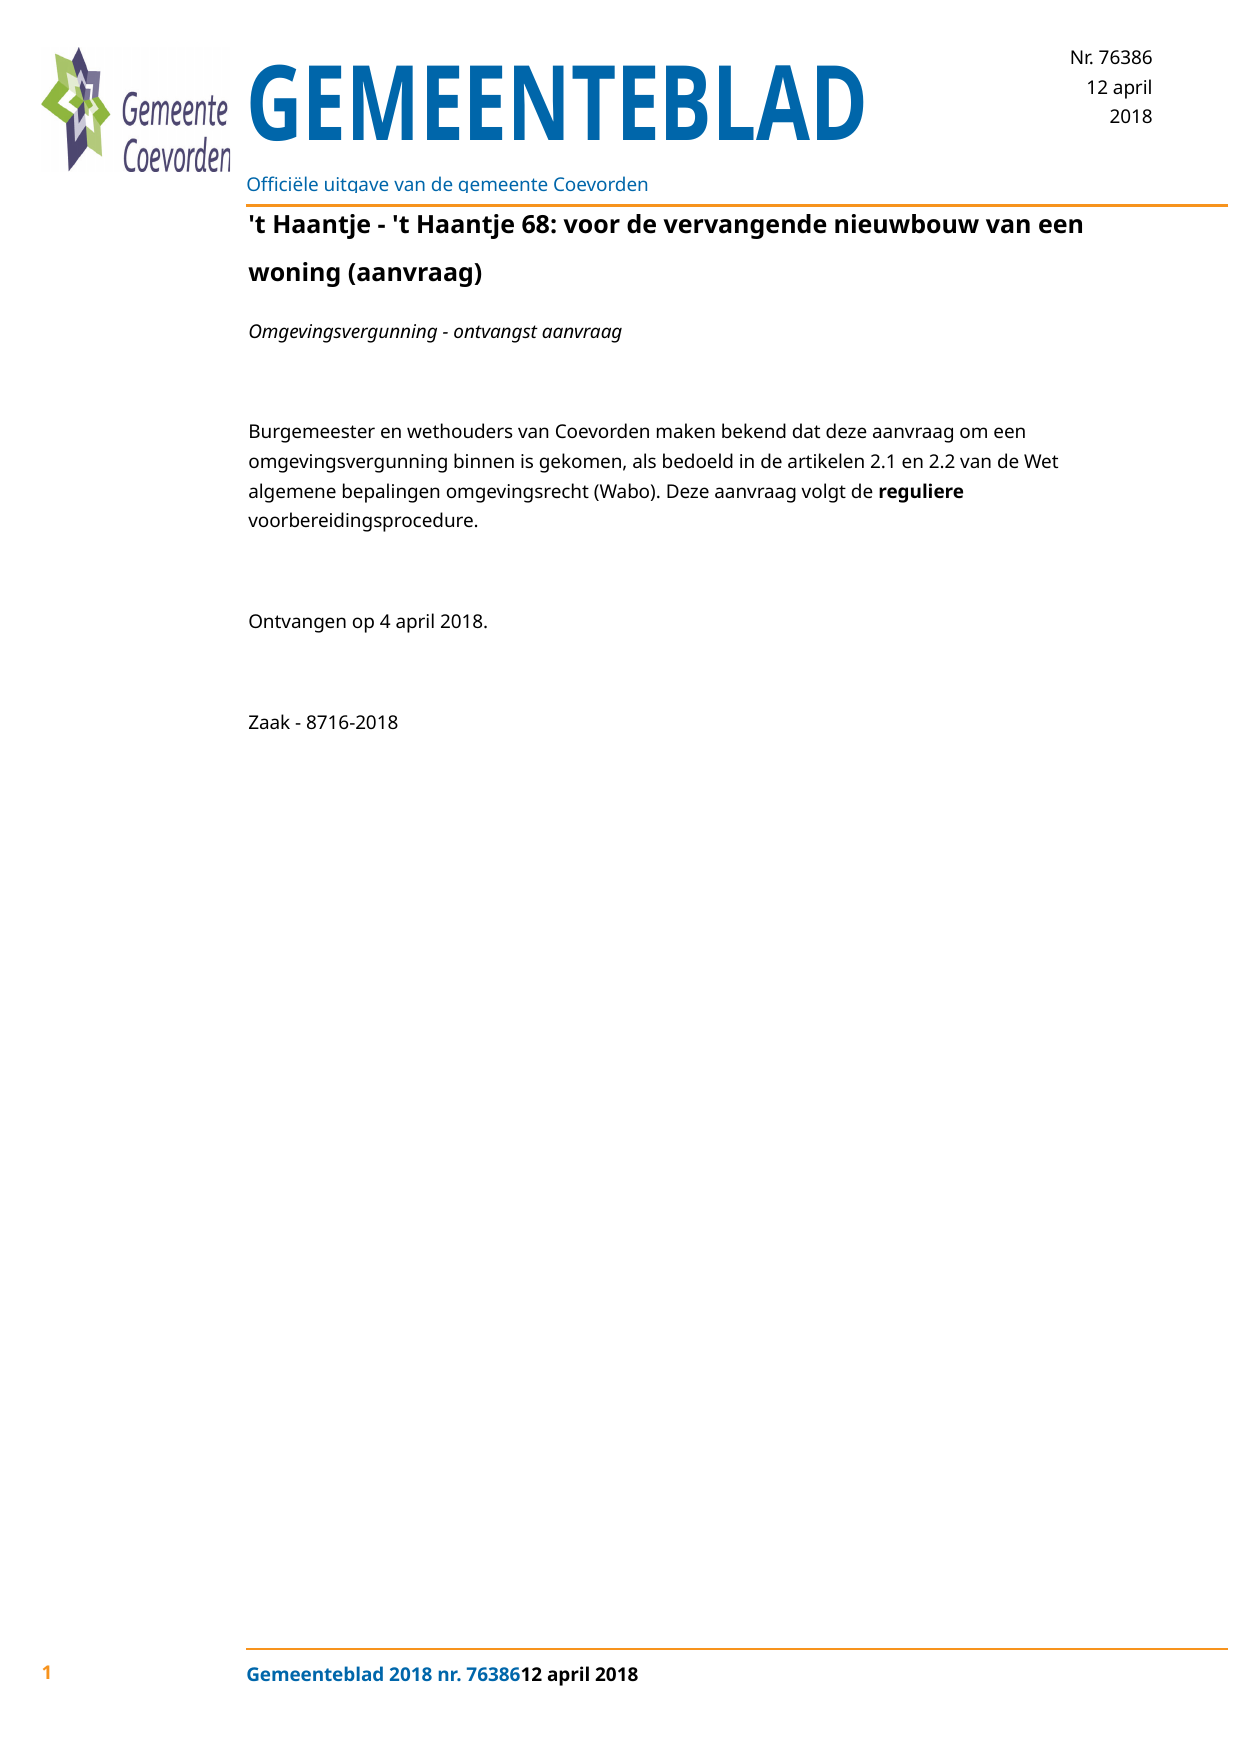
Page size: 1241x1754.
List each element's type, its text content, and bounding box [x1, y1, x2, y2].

text 't Haantje - 't Haantje 68: voor de vervangende nieuwbouw van een woning (aanvraag) [248, 207, 1152, 288]
picture [41, 47, 231, 172]
text Zaak - 8716-2018 [248, 709, 1152, 735]
text Ontvangen op 4 april 2018. [248, 608, 1152, 634]
text Omgevingsvergunning - ontvangst aanvraag [248, 318, 1152, 344]
text Burgemeester en wethouders van Coevorden maken bekend dat deze aanvraag om een omgevingsvergunning binnen is gekomen, als bedoeld in de artikelen 2.1 en 2.2 van de Wet algemene bepalingen omgevingsrecht (Wabo). Deze aanvraag volgt de reguliere voorbereidingsprocedure. [248, 419, 1152, 533]
